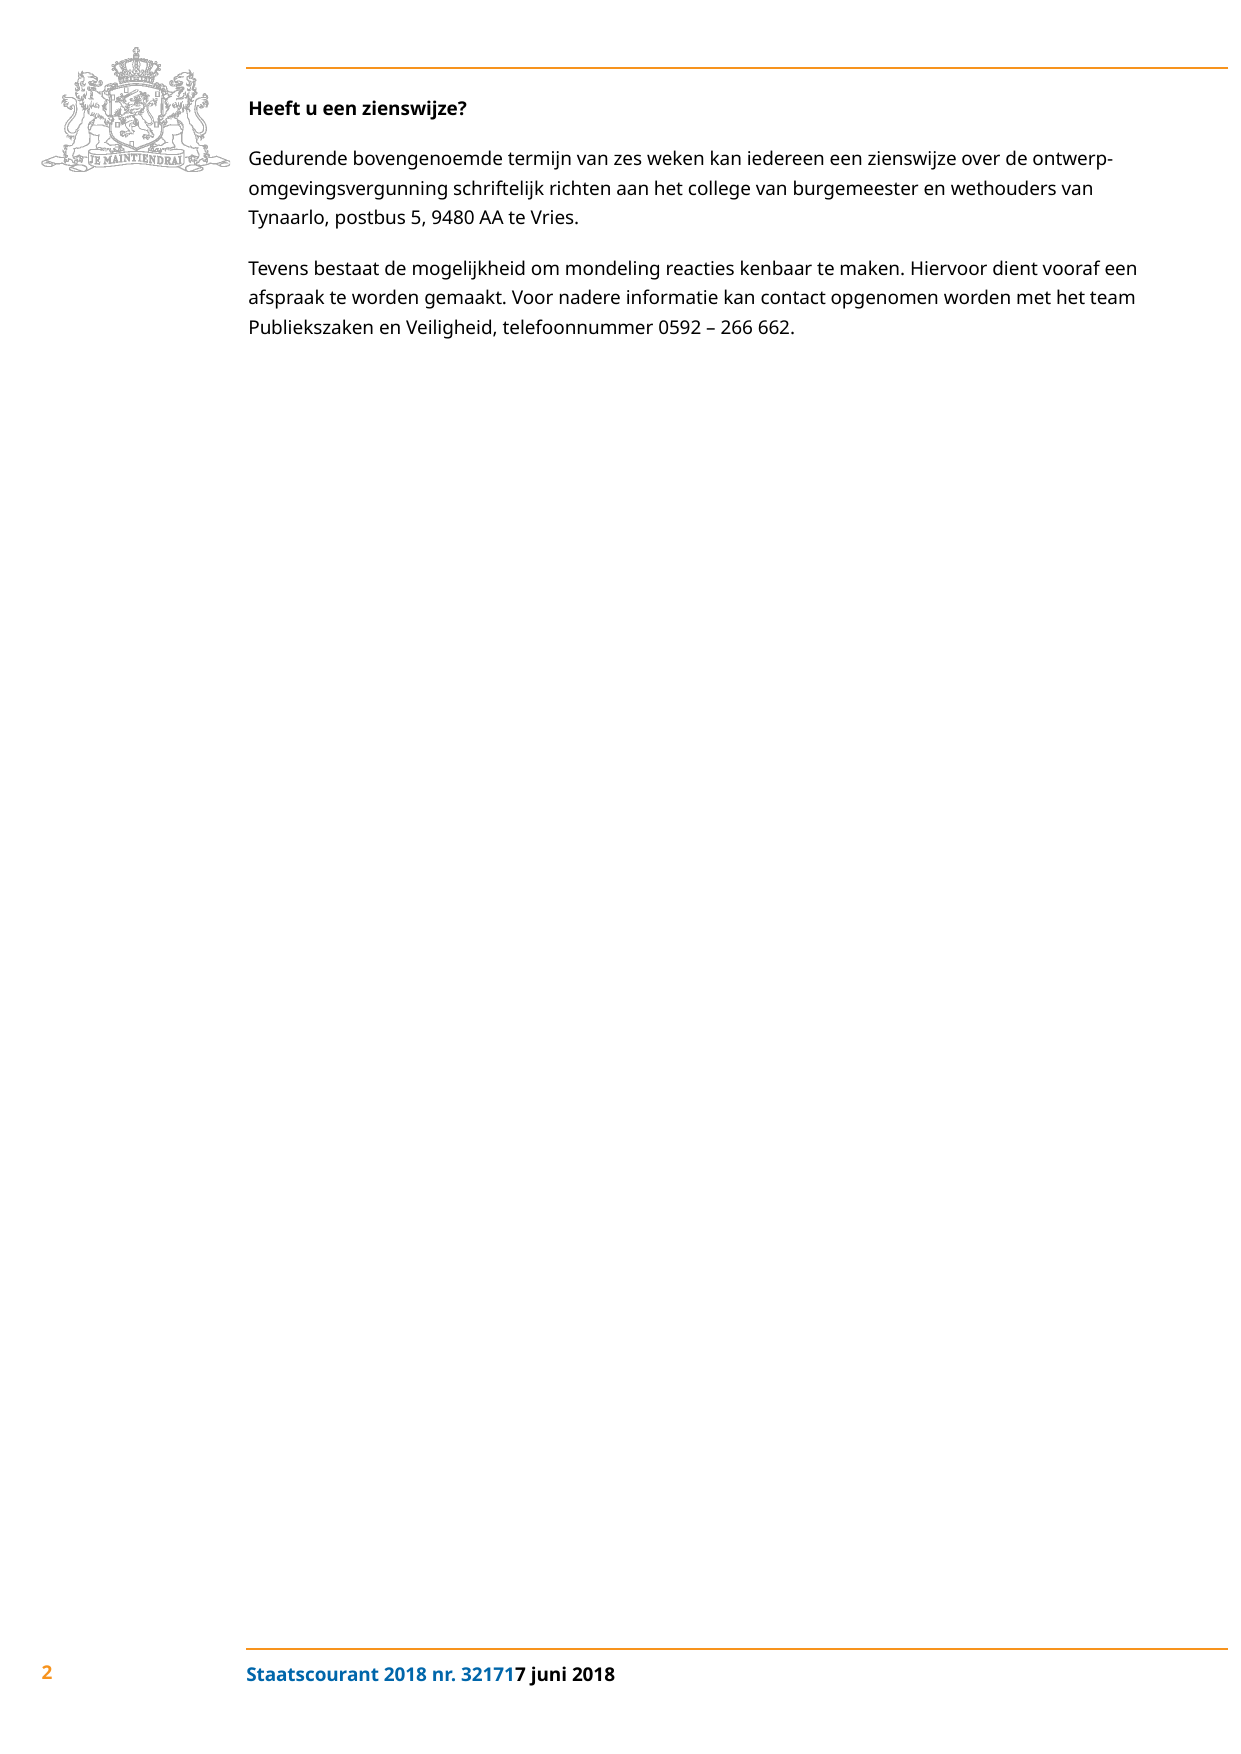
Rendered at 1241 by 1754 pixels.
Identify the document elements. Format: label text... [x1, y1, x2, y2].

text Gedurende bovengenoemde termijn van zes weken kan iedereen een zienswijze over de ontwerp-omgevingsvergunning schriftelijk richten aan het college van burgemeester en wethouders van Tynaarlo, postbus 5, 9480 AA te Vries. [248, 145, 1152, 230]
picture [41, 47, 231, 172]
text Tevens bestaat de mogelijkheid om mondeling reacties kenbaar te maken. Hiervoor dient vooraf een afspraak te worden gemaakt. Voor nadere informatie kan contact opgenomen worden met het team Publiekszaken en Veiligheid, telefoonnummer 0592 – 266 662. [248, 255, 1152, 340]
text Heeft u een zienswijze? [248, 95, 1152, 121]
